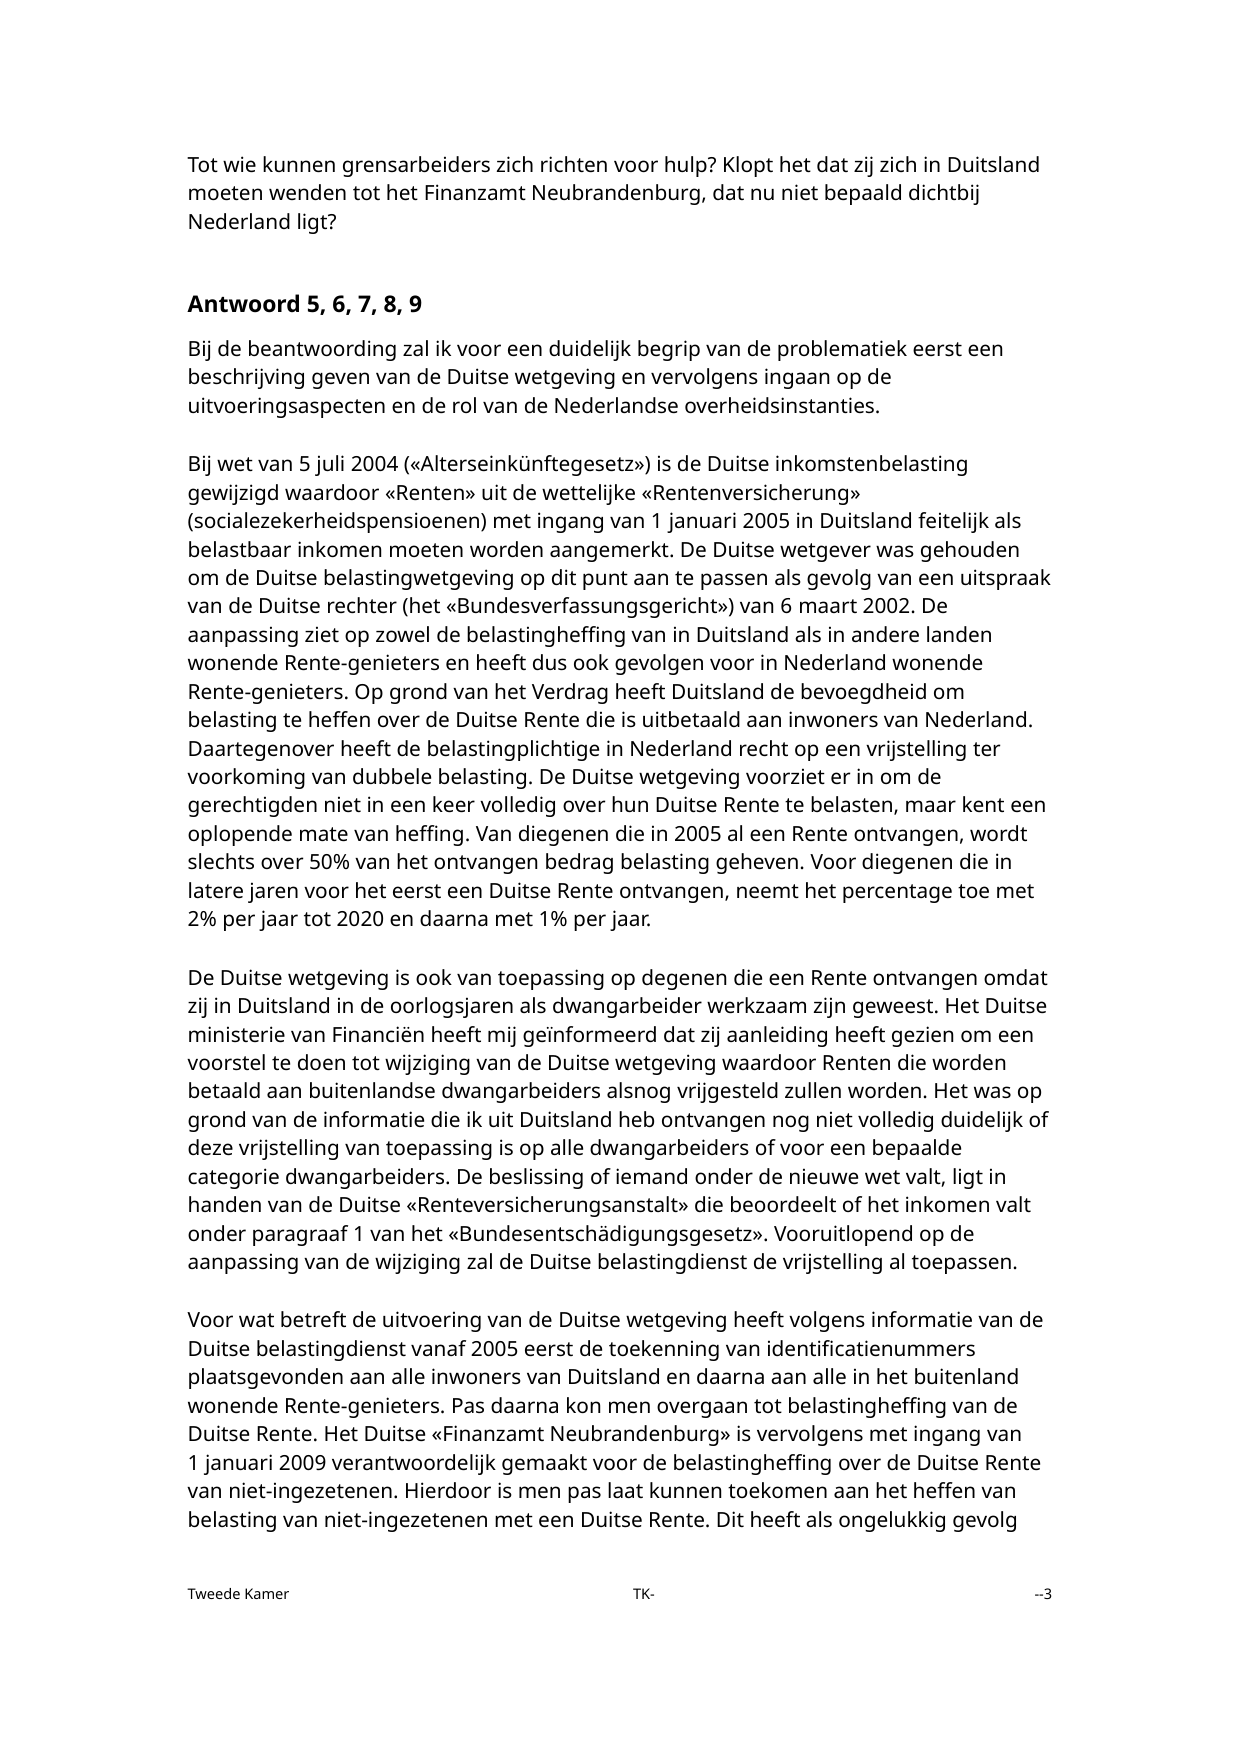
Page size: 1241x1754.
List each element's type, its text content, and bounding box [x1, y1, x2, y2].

text De Duitse wetgeving is ook van toepassing op degenen die een Rente ontvangen omdat zij in Duitsland in de oorlogsjaren als dwangarbeider werkzaam zijn geweest. Het Duitse ministerie van Financiën heeft mij geïnformeerd dat zij aanleiding heeft gezien om een voorstel te doen tot wijziging van de Duitse wetgeving waardoor Renten die worden betaald aan buitenlandse dwangarbeiders alsnog vrijgesteld zullen worden. Het was op grond van de informatie die ik uit Duitsland heb ontvangen nog niet volledig duidelijk of deze vrijstelling van toepassing is op alle dwangarbeiders of voor een bepaalde categorie dwangarbeiders. De beslissing of iemand onder de nieuwe wet valt, ligt in handen van de Duitse «Renteversicherungsanstalt» die beoordeelt of het inkomen valt onder paragraaf 1 van het «Bundesentschädigungsgesetz». Vooruitlopend op de aanpassing van de wijziging zal de Duitse belastingdienst de vrijstelling al toepassen. [187, 963, 1053, 1276]
subtitle Antwoord 5, 6, 7, 8, 9 [187, 288, 1053, 319]
text Tot wie kunnen grensarbeiders zich richten voor hulp? Klopt het dat zij zich in Duitsland moeten wenden tot het Finanzamt Neubrandenburg, dat nu niet bepaald dichtbij Nederland ligt? [187, 150, 1053, 235]
text Bij wet van 5 juli 2004 («Alterseinkünftegesetz») is de Duitse inkomstenbelasting gewijzigd waardoor «Renten» uit de wettelijke «Rentenversicherung» (socialezekerheidspensioenen) met ingang van 1 januari 2005 in Duitsland feitelijk als belastbaar inkomen moeten worden aangemerkt. De Duitse wetgever was gehouden om de Duitse belastingwetgeving op dit punt aan te passen als gevolg van een uitspraak van de Duitse rechter (het «Bundesverfassungsgericht») van 6 maart 2002. De aanpassing ziet op zowel de belastingheffing van in Duitsland als in andere landen wonende Rente-genieters en heeft dus ook gevolgen voor in Nederland wonende Rente-genieters. Op grond van het Verdrag heeft Duitsland de bevoegdheid om belasting te heffen over de Duitse Rente die is uitbetaald aan inwoners van Nederland. Daartegenover heeft de belastingplichtige in Nederland recht op een vrijstelling ter voorkoming van dubbele belasting. De Duitse wetgeving voorziet er in om de gerechtigden niet in een keer volledig over hun Duitse Rente te belasten, maar kent een oplopende mate van heffing. Van diegenen die in 2005 al een Rente ontvangen, wordt slechts over 50% van het ontvangen bedrag belasting geheven. Voor diegenen die in latere jaren voor het eerst een Duitse Rente ontvangen, neemt het percentage toe met 2% per jaar tot 2020 en daarna met 1% per jaar. [187, 449, 1053, 933]
text Voor wat betreft de uitvoering van de Duitse wetgeving heeft volgens informatie van de Duitse belastingdienst vanaf 2005 eerst de toekenning van identificatienummers plaatsgevonden aan alle inwoners van Duitsland en daarna aan alle in het buitenland wonende Rente-genieters. Pas daarna kon men overgaan tot belastingheffing van de Duitse Rente. Het Duitse «Finanzamt Neubrandenburg» is vervolgens met ingang van 1 januari 2009 verantwoordelijk gemaakt voor de belastingheffing over de Duitse Rente van niet-ingezetenen. Hierdoor is men pas laat kunnen toekomen aan het heffen van belasting van niet-ingezetenen met een Duitse Rente. Dit heeft als ongelukkig gevolg [187, 1306, 1053, 1533]
text Bij de beantwoording zal ik voor een duidelijk begrip van de problematiek eerst een beschrijving geven van de Duitse wetgeving en vervolgens ingaan op de uitvoeringsaspecten en de rol van de Nederlandse overheidsinstanties. [187, 334, 1053, 419]
